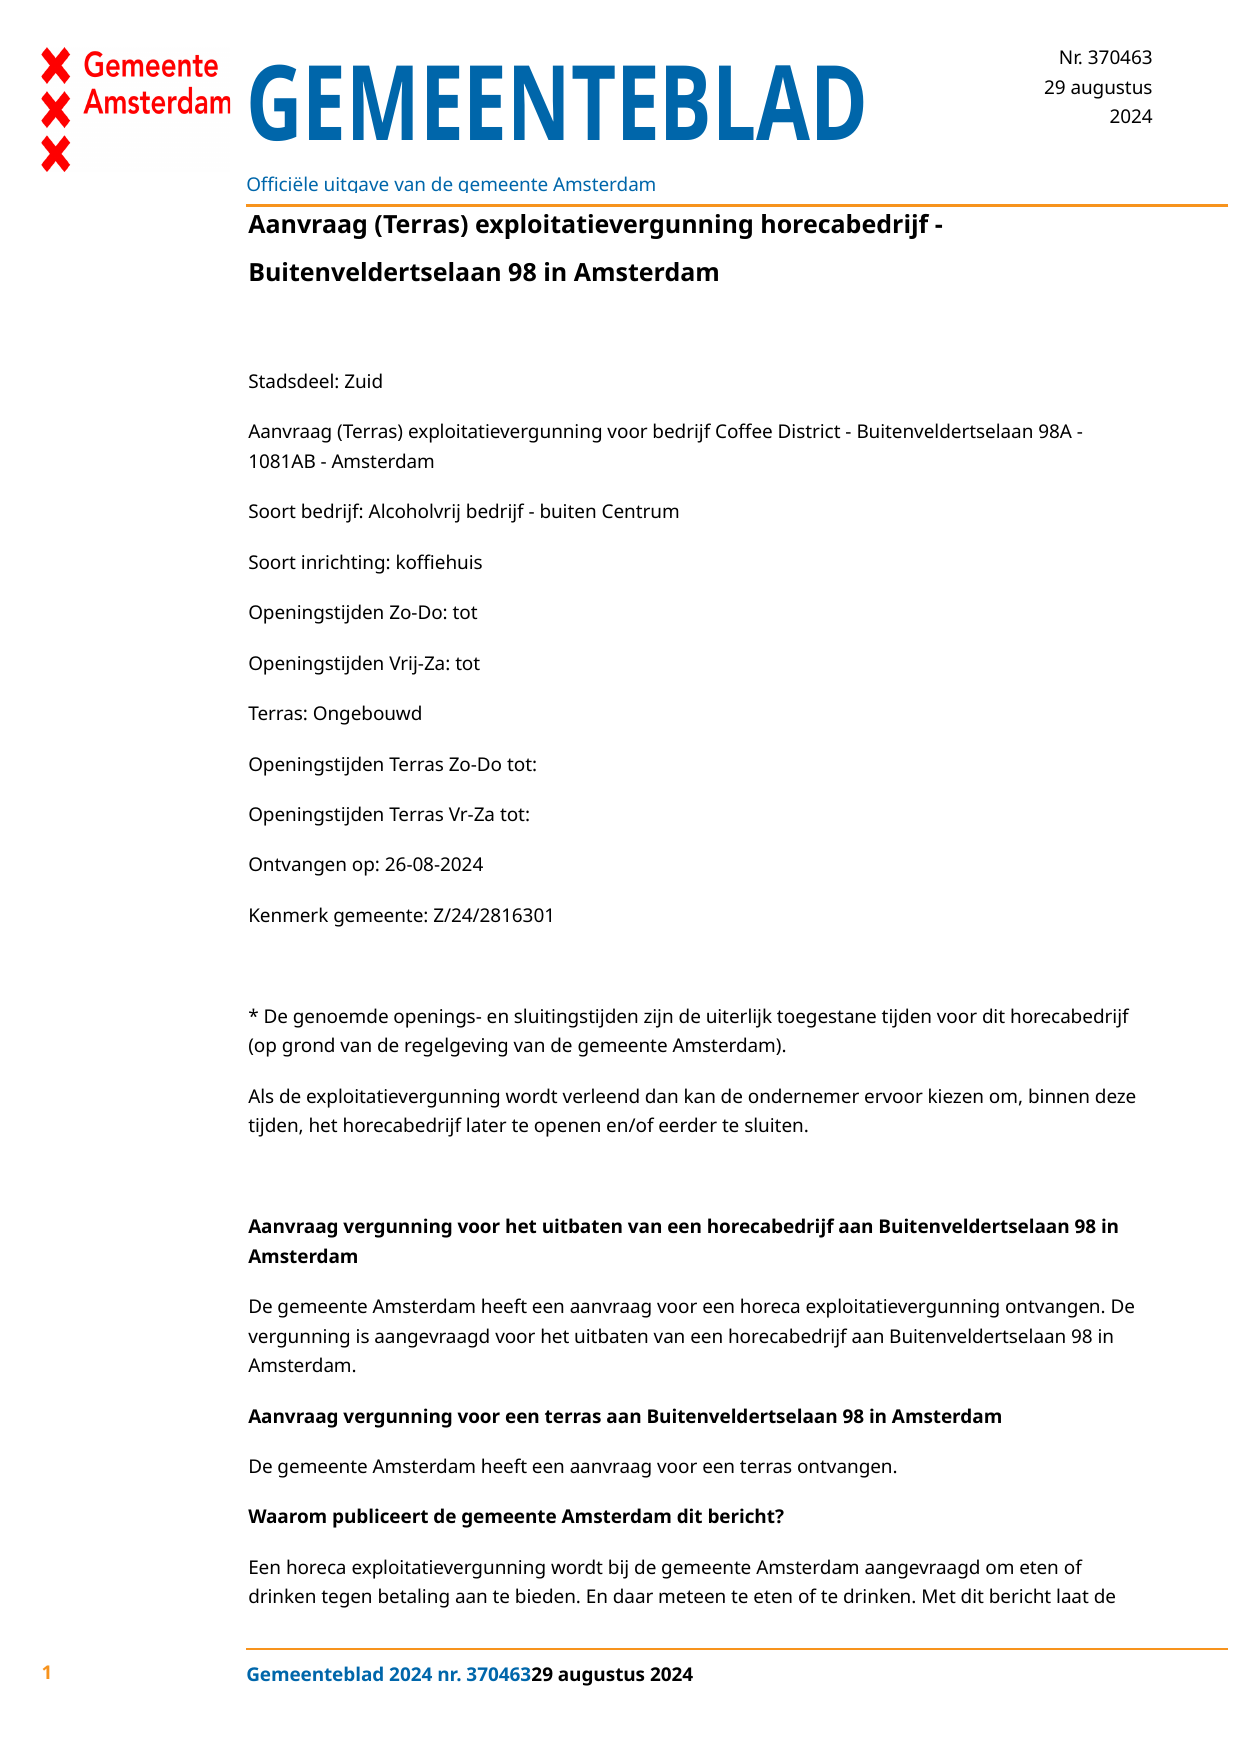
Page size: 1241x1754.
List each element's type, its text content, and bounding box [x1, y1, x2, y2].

text Ontvangen op: 26-08-2024 [248, 852, 1152, 877]
text Soort bedrijf: Alcoholvrij bedrijf - buiten Centrum [248, 499, 1152, 524]
picture [41, 47, 231, 172]
text Soort inrichting: koffiehuis [248, 549, 1152, 575]
text Een horeca exploitatievergunning wordt bij de gemeente Amsterdam aangevraagd om eten of drinken tegen betaling aan te bieden. En daar meteen te eten of te drinken. Met dit bericht laat de [248, 1554, 1152, 1609]
text Aanvraag (Terras) exploitatievergunning horecabedrijf - Buitenveldertselaan 98 in Amsterdam [248, 207, 1152, 288]
text Openingstijden Terras Zo-Do tot: [248, 751, 1152, 777]
text De gemeente Amsterdam heeft een aanvraag voor een horeca exploitatievergunning ontvangen. De vergunning is aangevraagd voor het uitbaten van een horecabedrijf aan Buitenveldertselaan 98 in Amsterdam. [248, 1293, 1152, 1378]
text Aanvraag (Terras) exploitatievergunning voor bedrijf Coffee District - Buitenveldertselaan 98A - 1081AB - Amsterdam [248, 419, 1152, 474]
text Aanvraag vergunning voor het uitbaten van een horecabedrijf aan Buitenveldertselaan 98 in Amsterdam [248, 1213, 1152, 1269]
text Waarom publiceert de gemeente Amsterdam dit bericht? [248, 1504, 1152, 1529]
text Aanvraag vergunning voor een terras aan Buitenveldertselaan 98 in Amsterdam [248, 1403, 1152, 1429]
text Terras: Ongebouwd [248, 700, 1152, 726]
text * De genoemde openings- en sluitingstijden zijn de uiterlijk toegestane tijden voor dit horecabedrijf (op grond van de regelgeving van de gemeente Amsterdam). [248, 1003, 1152, 1058]
text De gemeente Amsterdam heeft een aanvraag voor een terras ontvangen. [248, 1453, 1152, 1479]
text Openingstijden Vrij-Za: tot [248, 650, 1152, 676]
text Openingstijden Terras Vr-Za tot: [248, 801, 1152, 827]
text Als de exploitatievergunning wordt verleend dan kan de ondernemer ervoor kiezen om, binnen deze tijden, het horecabedrijf later te openen en/of eerder te sluiten. [248, 1083, 1152, 1138]
text Stadsdeel: Zuid [248, 368, 1152, 394]
text Openingstijden Zo-Do: tot [248, 599, 1152, 625]
text Kenmerk gemeente: Z/24/2816301 [248, 902, 1152, 928]
